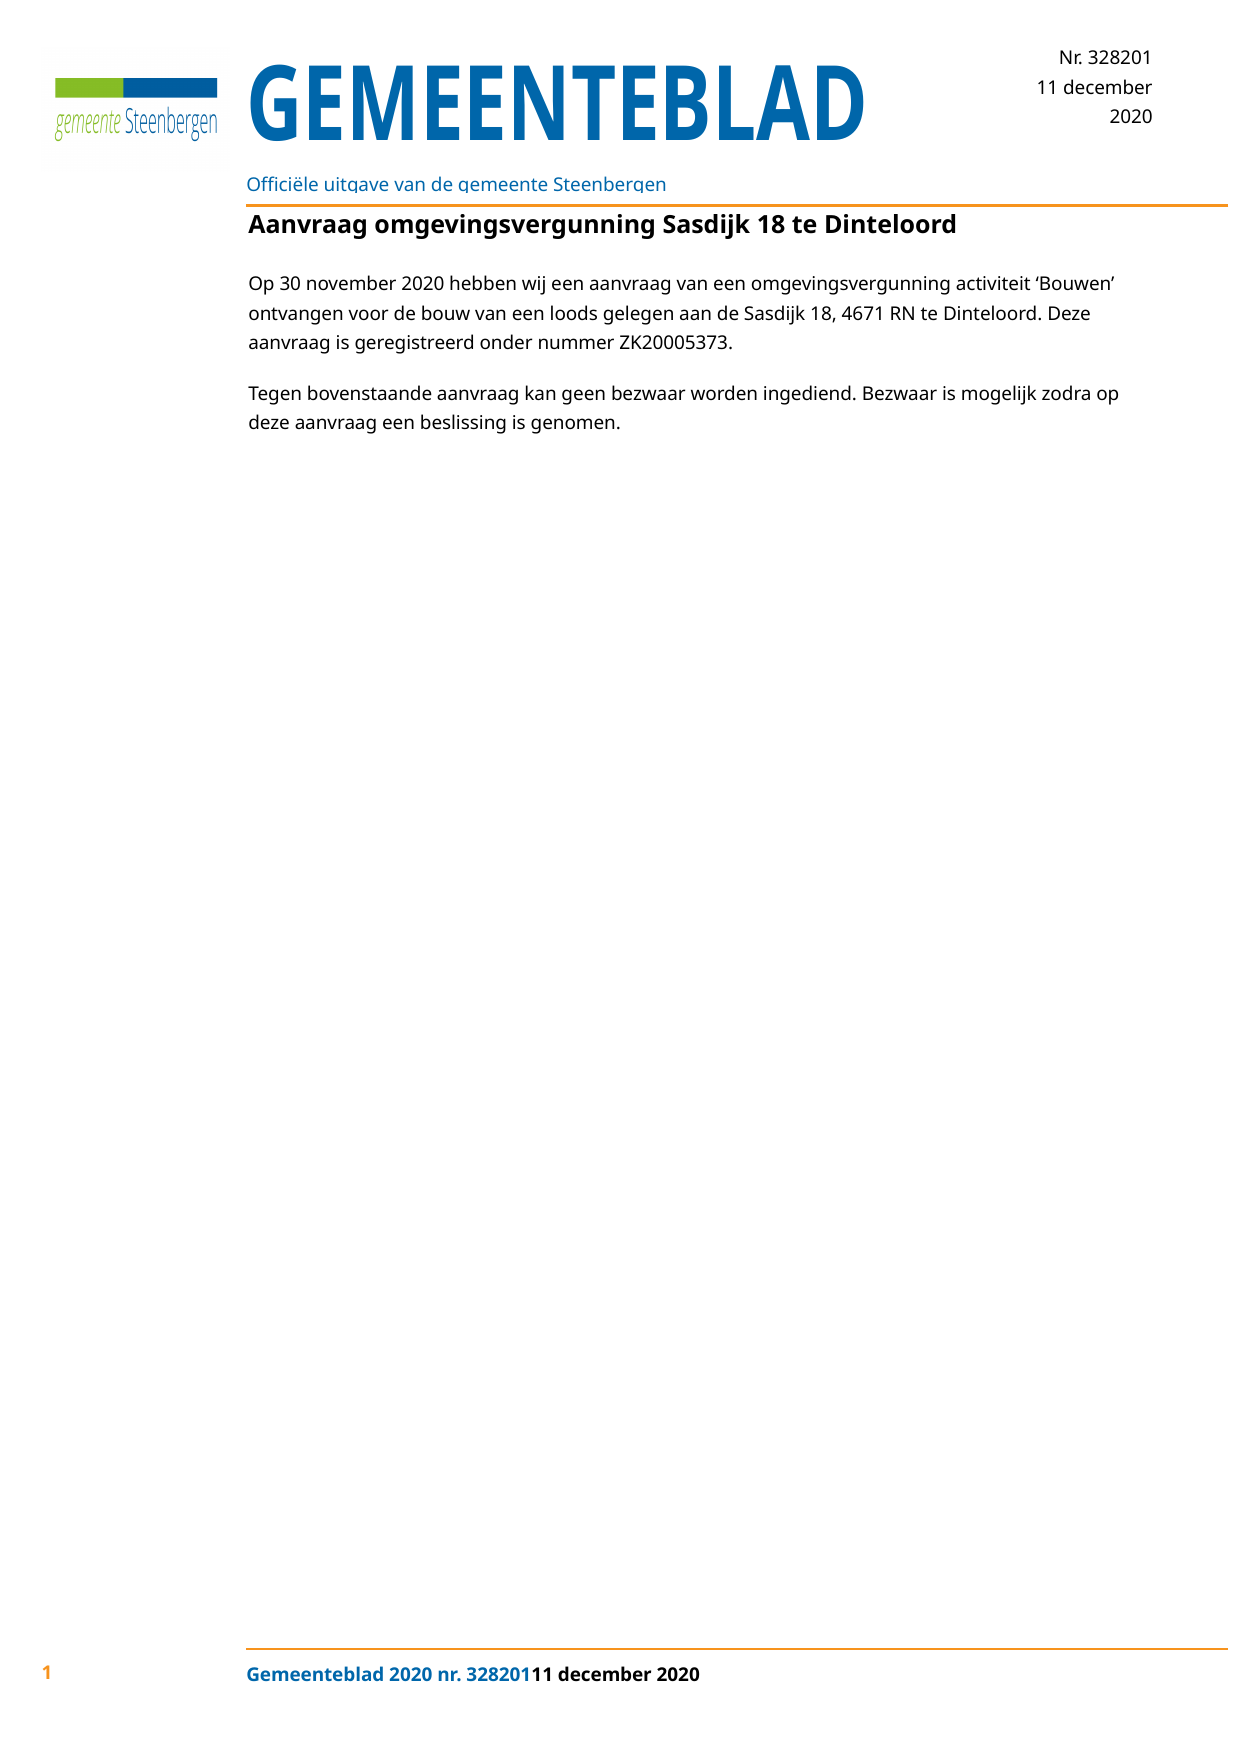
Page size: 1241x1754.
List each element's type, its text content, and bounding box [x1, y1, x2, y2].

text Op 30 november 2020 hebben wij een aanvraag van een omgevingsvergunning activiteit ‘Bouwen’ ontvangen voor de bouw van een loods gelegen aan de Sasdijk 18, 4671 RN te Dinteloord. Deze aanvraag is geregistreerd onder nummer ZK20005373. [248, 270, 1152, 355]
text Tegen bovenstaande aanvraag kan geen bezwaar worden ingediend. Bezwaar is mogelijk zodra op deze aanvraag een beslissing is genomen. [248, 380, 1152, 435]
text Aanvraag omgevingsvergunning Sasdijk 18 te Dinteloord [248, 207, 1152, 241]
picture [41, 47, 231, 172]
